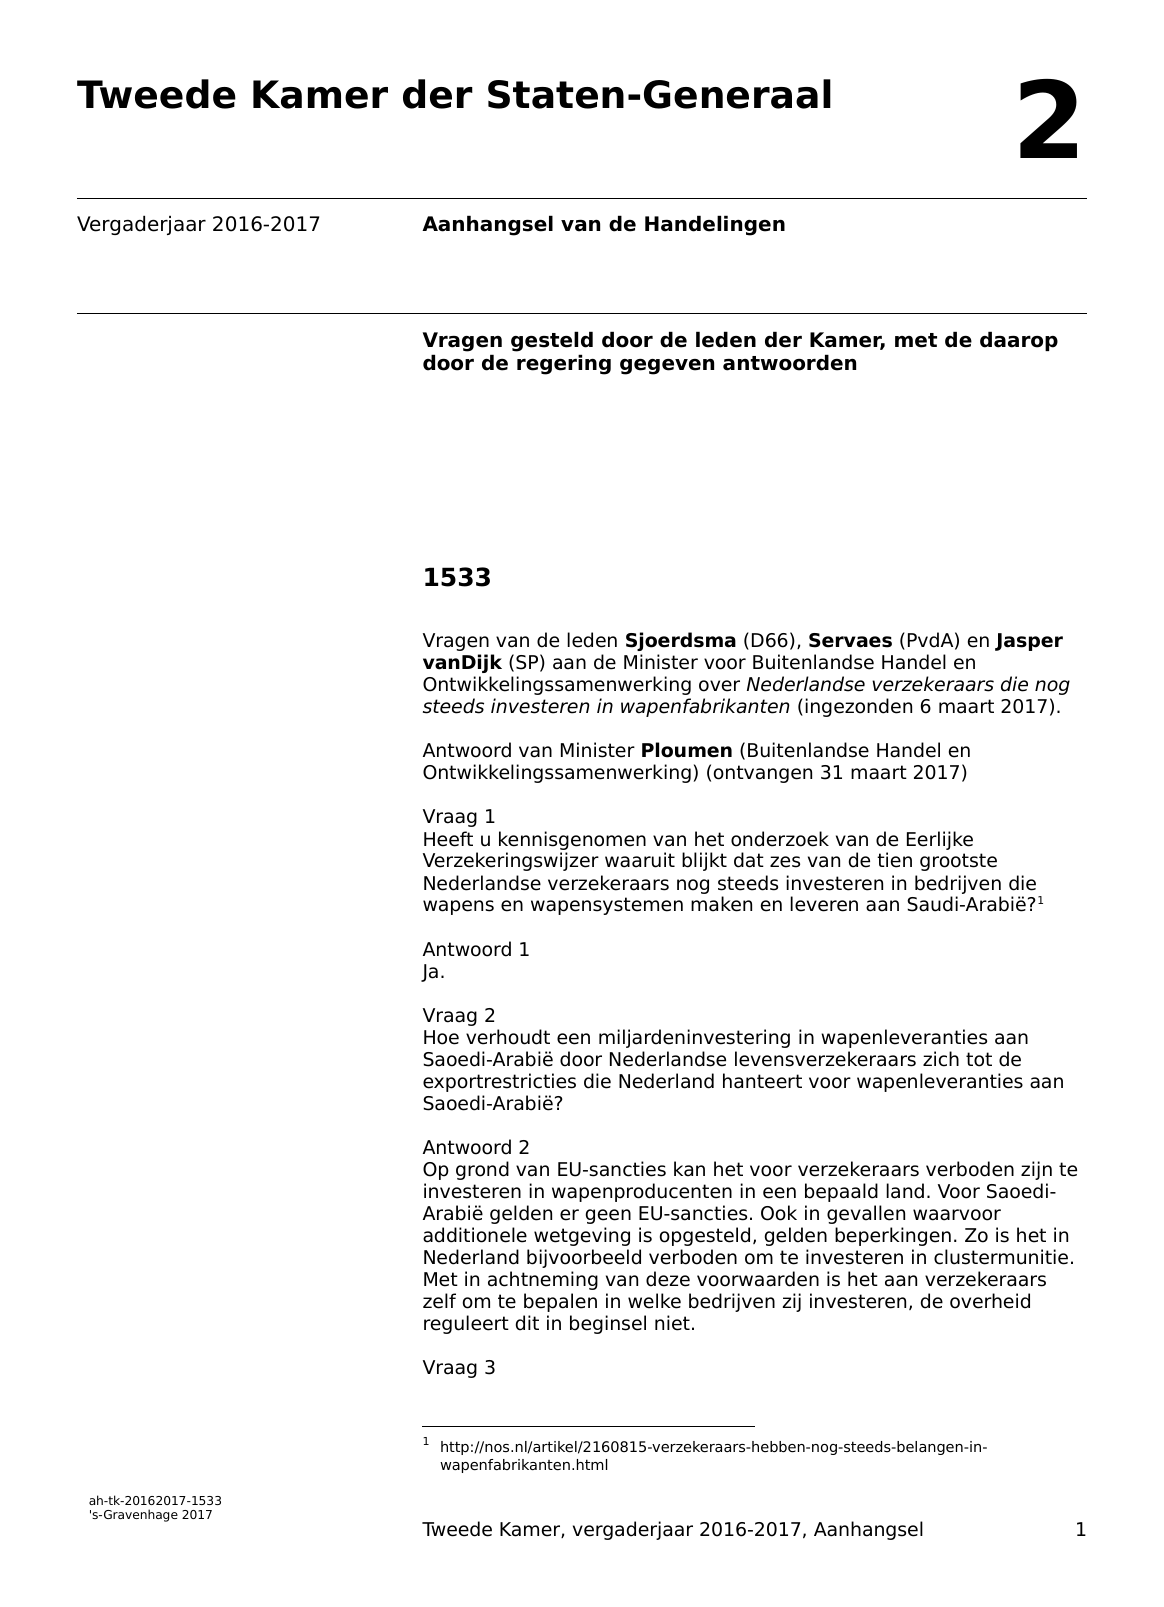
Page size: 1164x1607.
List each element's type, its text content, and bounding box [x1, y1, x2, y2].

table_header 2 [886, 59, 1087, 198]
text Heeft u kennisgenomen van het onderzoek van de Eerlijke Verzekeringswijzer waaruit blijkt dat zes van de tien grootste Nederlandse verzekeraars nog steeds investeren in bedrijven die wapens en wapensystemen maken en leveren aan Saudi-Arabië? [422, 828, 1087, 916]
text 's-Gravenhage 2017 [88, 1508, 323, 1522]
text Vraag 3 [422, 1357, 1087, 1379]
text 1533 [422, 563, 1087, 592]
text Antwoord 1 [422, 938, 1087, 961]
text Vraag 2 [422, 1005, 1087, 1027]
text Hoe verhoudt een miljardeninvestering in wapenleveranties aan Saoedi-Arabië door Nederlandse levensverzekeraars zich tot de exportrestricties die Nederland hanteert voor wapenleveranties aan Saoedi-Arabië? [422, 1027, 1087, 1114]
table_cell Aanhangsel van de Handelingen [422, 199, 1087, 313]
text Op grond van EU-sancties kan het voor verzekeraars verboden zijn te investeren in wapenproducenten in een bepaald land. Voor Saoedi-Arabië gelden er geen EU-sancties. Ook in gevallen waarvoor additionele wetgeving is opgesteld, gelden beperkingen. Zo is het in Nederland bijvoorbeeld verboden om te investeren in clustermunitie. Met in achtneming van deze voorwaarden is het aan verzekeraars zelf om te bepalen in welke bedrijven zij investeren, de overheid reguleert dit in beginsel niet. [422, 1159, 1087, 1334]
table_cell Vergaderjaar 2016-2017 [77, 199, 422, 313]
text Antwoord 2 [422, 1137, 1087, 1159]
table_header Tweede Kamer der Staten-Generaal [77, 59, 886, 198]
table_cell Vragen gesteld door de leden der Kamer, met de daarop door de regering gegeven antwoorden [422, 314, 1087, 375]
text http://nos.nl/artikel/2160815-verzekeraars-hebben-nog-steeds-belangen-in-wapenfabrikanten.html [422, 1435, 1087, 1474]
text ah-tk-20162017-1533 [88, 1494, 323, 1508]
text Vraag 1 [422, 806, 1087, 828]
text Antwoord van Minister Ploumen (Buitenlandse Handel en Ontwikkelingssamenwerking) (ontvangen 31 maart 2017) [422, 740, 1087, 784]
text Vragen van de leden Sjoerdsma (D66), Servaes (PvdA) en Jasper vanDijk (SP) aan de Minister voor Buitenlandse Handel en Ontwikkelingssamenwerking over Nederlandse verzekeraars die nog steeds investeren in wapenfabrikanten (ingezonden 6 maart 2017). [422, 630, 1087, 718]
text Ja. [422, 961, 1087, 982]
table_cell [77, 314, 422, 375]
